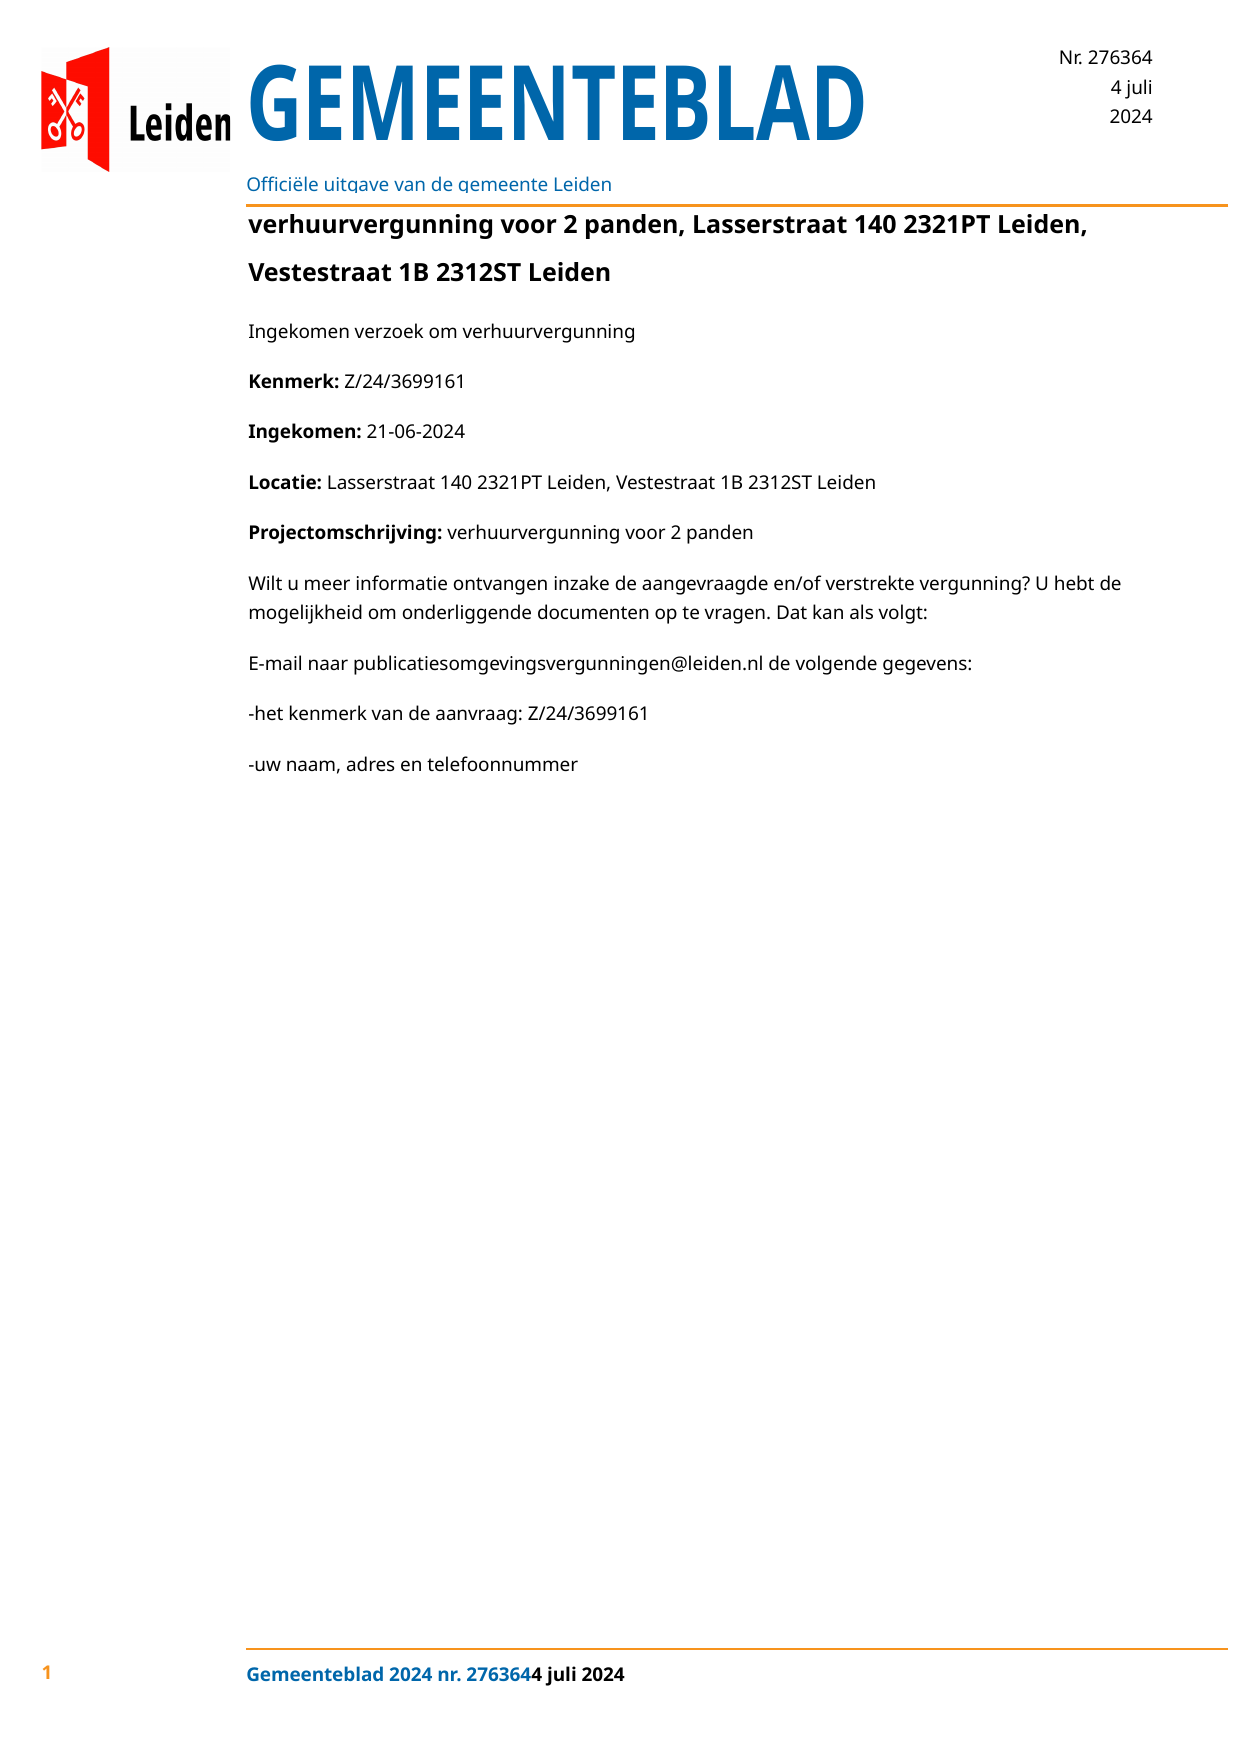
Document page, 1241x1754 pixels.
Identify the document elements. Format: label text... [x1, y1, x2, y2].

text E-mail naar publicatiesomgevingsvergunningen@leiden.nl de volgende gegevens: [248, 650, 1152, 676]
text Ingekomen verzoek om verhuurvergunning [248, 318, 1152, 344]
text Projectomschrijving: verhuurvergunning voor 2 panden [248, 519, 1152, 545]
text Wilt u meer informatie ontvangen inzake de aangevraagde en/of verstrekte vergunning? U hebt de mogelijkheid om onderliggende documenten op te vragen. Dat kan als volgt: [248, 570, 1152, 625]
text Kenmerk: Z/24/3699161 [248, 368, 1152, 394]
picture [41, 47, 231, 172]
text Locatie: Lasserstraat 140 2321PT Leiden, Vestestraat 1B 2312ST Leiden [248, 469, 1152, 495]
text -het kenmerk van de aanvraag: Z/24/3699161 [248, 700, 1152, 726]
text -uw naam, adres en telefoonnummer [248, 751, 1152, 777]
text Ingekomen: 21-06-2024 [248, 419, 1152, 444]
text verhuurvergunning voor 2 panden, Lasserstraat 140 2321PT Leiden, Vestestraat 1B 2312ST Leiden [248, 207, 1152, 288]
